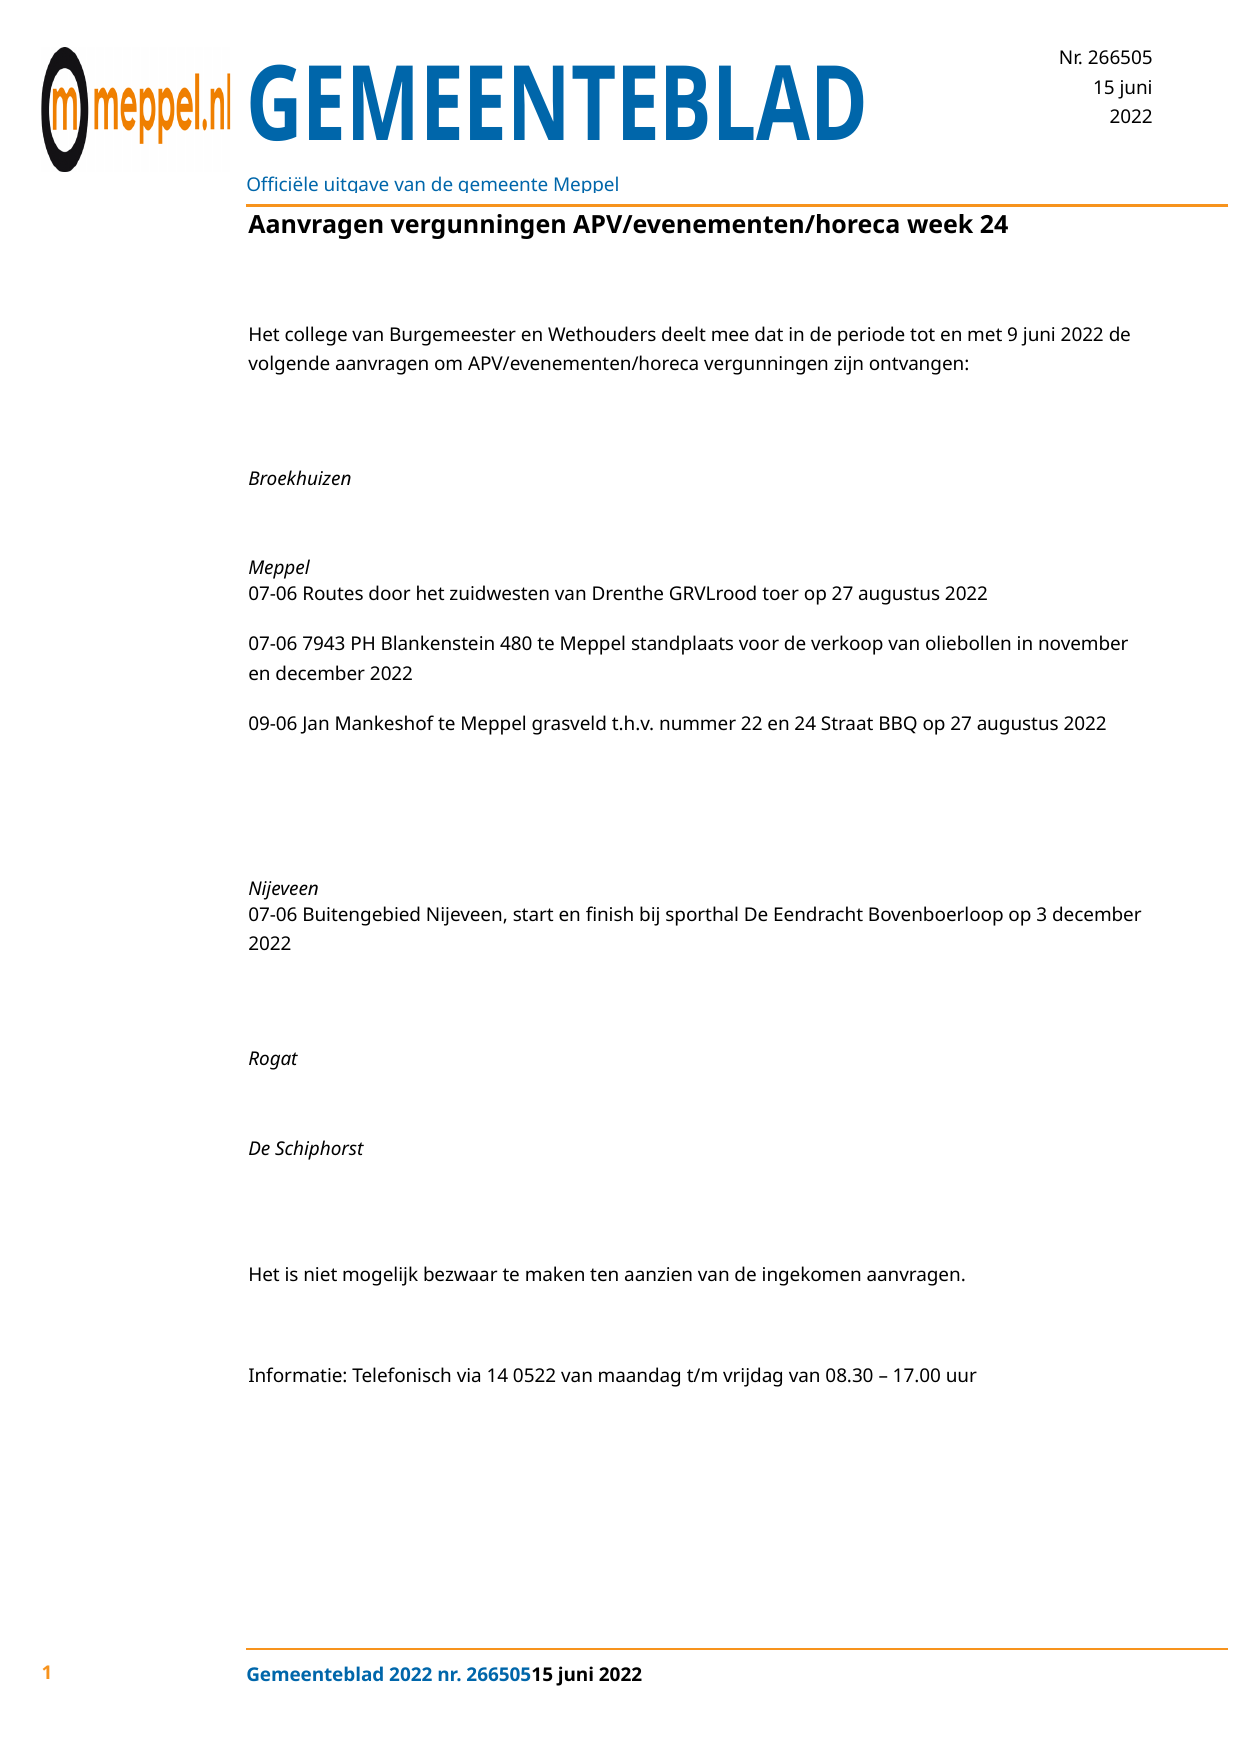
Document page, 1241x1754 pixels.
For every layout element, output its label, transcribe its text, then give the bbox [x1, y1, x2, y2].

text 09-06 Jan Mankeshof te Meppel grasveld t.h.v. nummer 22 en 24 Straat BBQ op 27 augustus 2022 [248, 711, 1152, 736]
text Informatie: Telefonisch via 14 0522 van maandag t/m vrijdag van 08.30 – 17.00 uur [248, 1362, 1152, 1388]
text Het is niet mogelijk bezwaar te maken ten aanzien van de ingekomen aanvragen. [248, 1261, 1152, 1287]
picture [41, 47, 231, 172]
text Broekhuizen [248, 465, 1152, 490]
text Rogat [248, 1045, 1152, 1071]
text Aanvragen vergunningen APV/evenementen/horeca week 24 [248, 207, 1152, 241]
text Het college van Burgemeester en Wethouders deelt mee dat in de periode tot en met 9 juni 2022 de volgende aanvragen om APV/evenementen/horeca vergunningen zijn ontvangen: [248, 321, 1152, 376]
text 07-06 Routes door het zuidwesten van Drenthe GRVLrood toer op 27 augustus 2022 [248, 580, 1152, 606]
text Meppel [248, 554, 1152, 580]
text 07-06 7943 PH Blankenstein 480 te Meppel standplaats voor de verkoop van oliebollen in november en december 2022 [248, 631, 1152, 686]
text Nijeveen [248, 875, 1152, 901]
text 07-06 Buitengebied Nijeveen, start en finish bij sporthal De Eendracht Bovenboerloop op 3 december 2022 [248, 901, 1152, 956]
text De Schiphorst [248, 1135, 1152, 1160]
